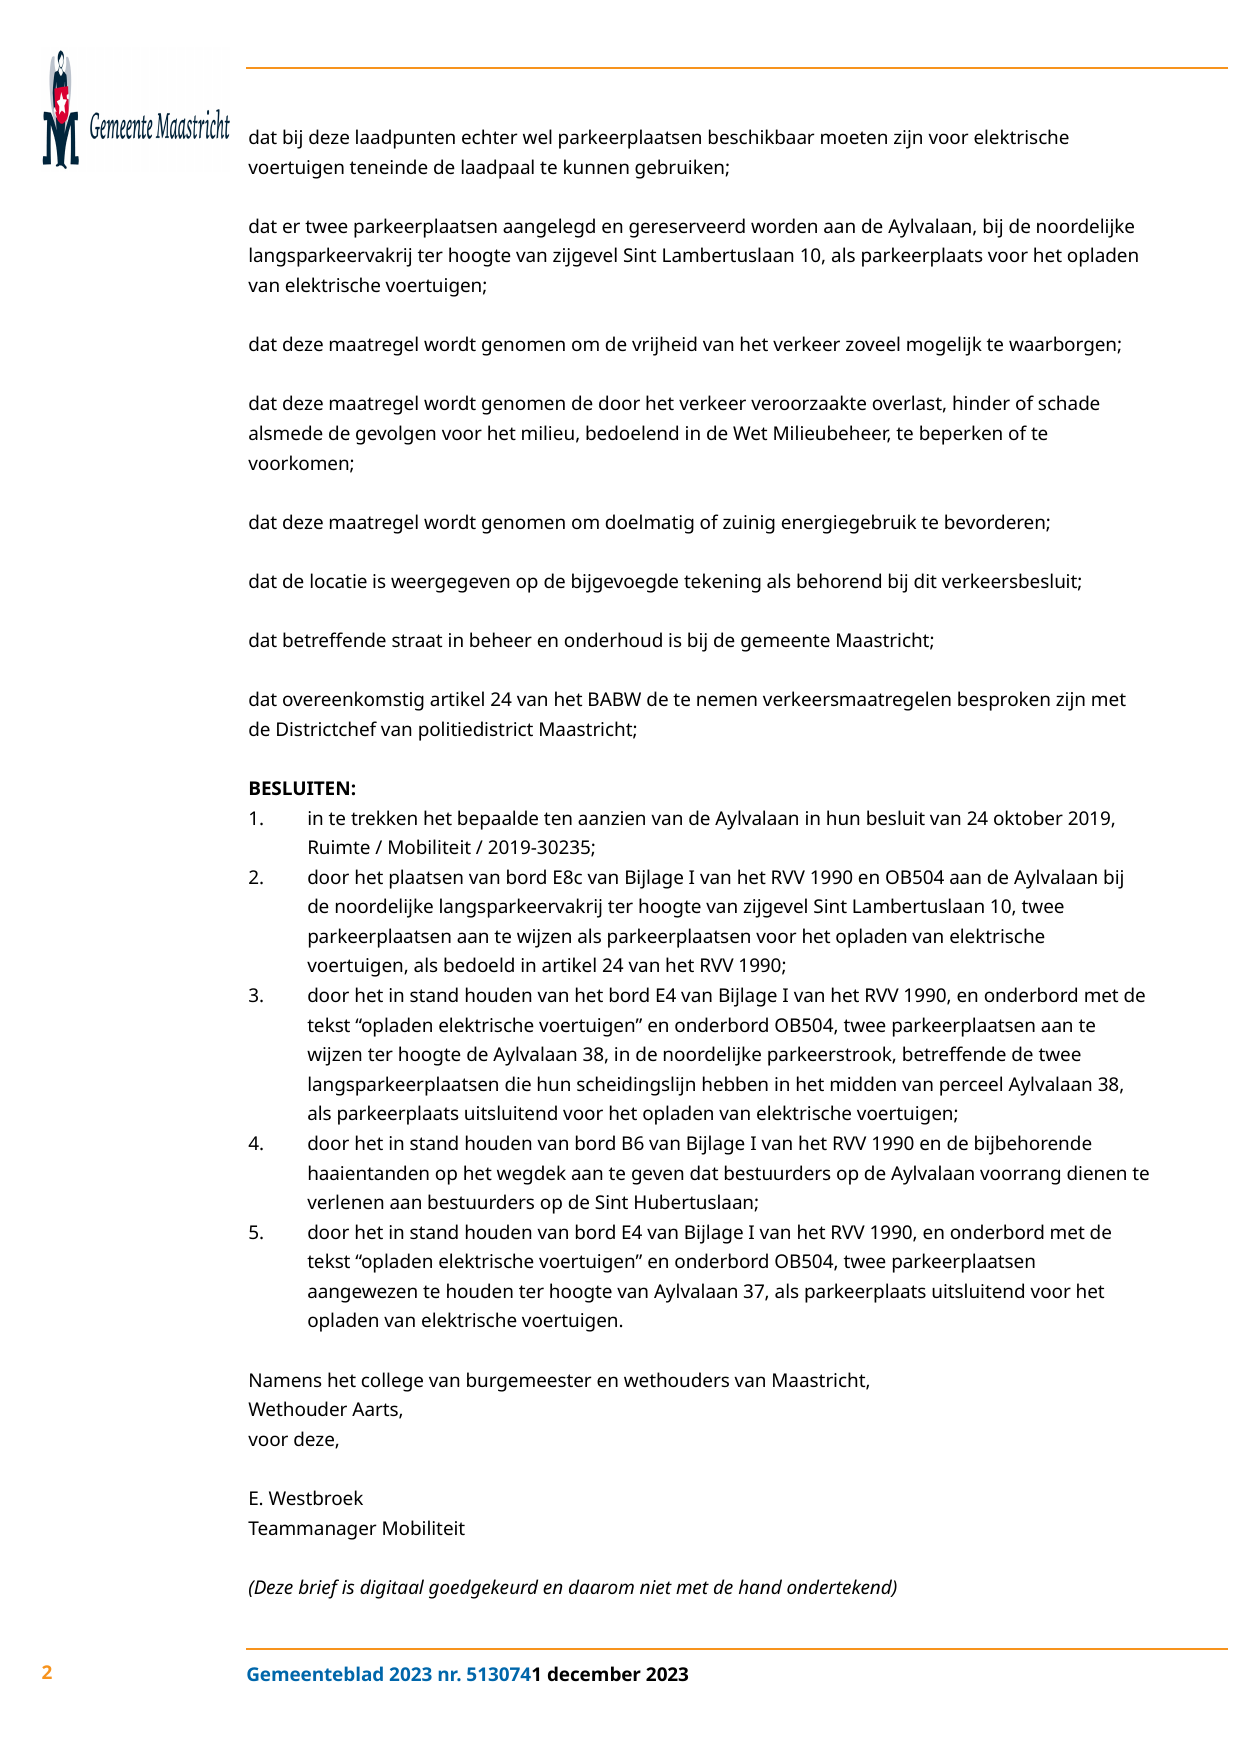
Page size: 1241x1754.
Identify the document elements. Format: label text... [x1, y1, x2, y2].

text dat deze maatregel wordt genomen om doelmatig of zuinig energiegebruik te bevorderen; [248, 509, 1152, 535]
list door het plaatsen van bord E8c van Bijlage I van het RVV 1990 en OB504 aan de Aylvalaan bij de noordelijke langsparkeervakrij ter hoogte van zijgevel Sint Lambertuslaan 10, twee parkeerplaatsen aan te wijzen als parkeerplaatsen voor het opladen van elektrische voertuigen, als bedoeld in artikel 24 van het RVV 1990; [248, 864, 1152, 978]
text dat overeenkomstig artikel 24 van het BABW de te nemen verkeersmaatregelen besproken zijn met de Districtchef van politiedistrict Maastricht; [248, 686, 1152, 742]
text dat bij deze laadpunten echter wel parkeerplaatsen beschikbaar moeten zijn voor elektrische voertuigen teneinde de laadpaal te kunnen gebruiken; [248, 124, 1152, 180]
text E. Westbroek [248, 1485, 1152, 1511]
text dat deze maatregel wordt genomen om de vrijheid van het verkeer zoveel mogelijk te waarborgen; [248, 331, 1152, 357]
list door het in stand houden van het bord E4 van Bijlage I van het RVV 1990, en onderbord met de tekst “opladen elektrische voertuigen” en onderbord OB504, twee parkeerplaatsen aan te wijzen ter hoogte de Aylvalaan 38, in de noordelijke parkeerstrook, betreffende de twee langsparkeerplaatsen die hun scheidingslijn hebben in het midden van perceel Aylvalaan 38, als parkeerplaats uitsluitend voor het opladen van elektrische voertuigen; [248, 982, 1152, 1126]
text (Deze brief is digitaal goedgekeurd en daarom niet met de hand ondertekend) [248, 1574, 1152, 1600]
list door het in stand houden van bord B6 van Bijlage I van het RVV 1990 en de bijbehorende haaientanden op het wegdek aan te geven dat bestuurders op de Aylvalaan voorrang dienen te verlenen aan bestuurders op de Sint Hubertuslaan; [248, 1130, 1152, 1215]
picture [41, 47, 231, 172]
text voor deze, [248, 1426, 1152, 1452]
text BESLUITEN: [248, 775, 1152, 801]
text Namens het college van burgemeester en wethouders van Maastricht, [248, 1367, 1152, 1393]
list in te trekken het bepaalde ten aanzien van de Aylvalaan in hun besluit van 24 oktober 2019, Ruimte / Mobiliteit / 2019-30235; [248, 805, 1152, 860]
list door het in stand houden van bord E4 van Bijlage I van het RVV 1990, en onderbord met de tekst “opladen elektrische voertuigen” en onderbord OB504, twee parkeerplaatsen aangewezen te houden ter hoogte van Aylvalaan 37, als parkeerplaats uitsluitend voor het opladen van elektrische voertuigen. [248, 1219, 1152, 1333]
text dat er twee parkeerplaatsen aangelegd en gereserveerd worden aan de Aylvalaan, bij de noordelijke langsparkeervakrij ter hoogte van zijgevel Sint Lambertuslaan 10, als parkeerplaats voor het opladen van elektrische voertuigen; [248, 213, 1152, 298]
text dat de locatie is weergegeven op de bijgevoegde tekening als behorend bij dit verkeersbesluit; [248, 568, 1152, 594]
text dat betreffende straat in beheer en onderhoud is bij de gemeente Maastricht; [248, 627, 1152, 653]
text Teammanager Mobiliteit [248, 1515, 1152, 1541]
text Wethouder Aarts, [248, 1396, 1152, 1422]
text dat deze maatregel wordt genomen de door het verkeer veroorzaakte overlast, hinder of schade alsmede de gevolgen voor het milieu, bedoelend in de Wet Milieubeheer, te beperken of te voorkomen; [248, 391, 1152, 476]
